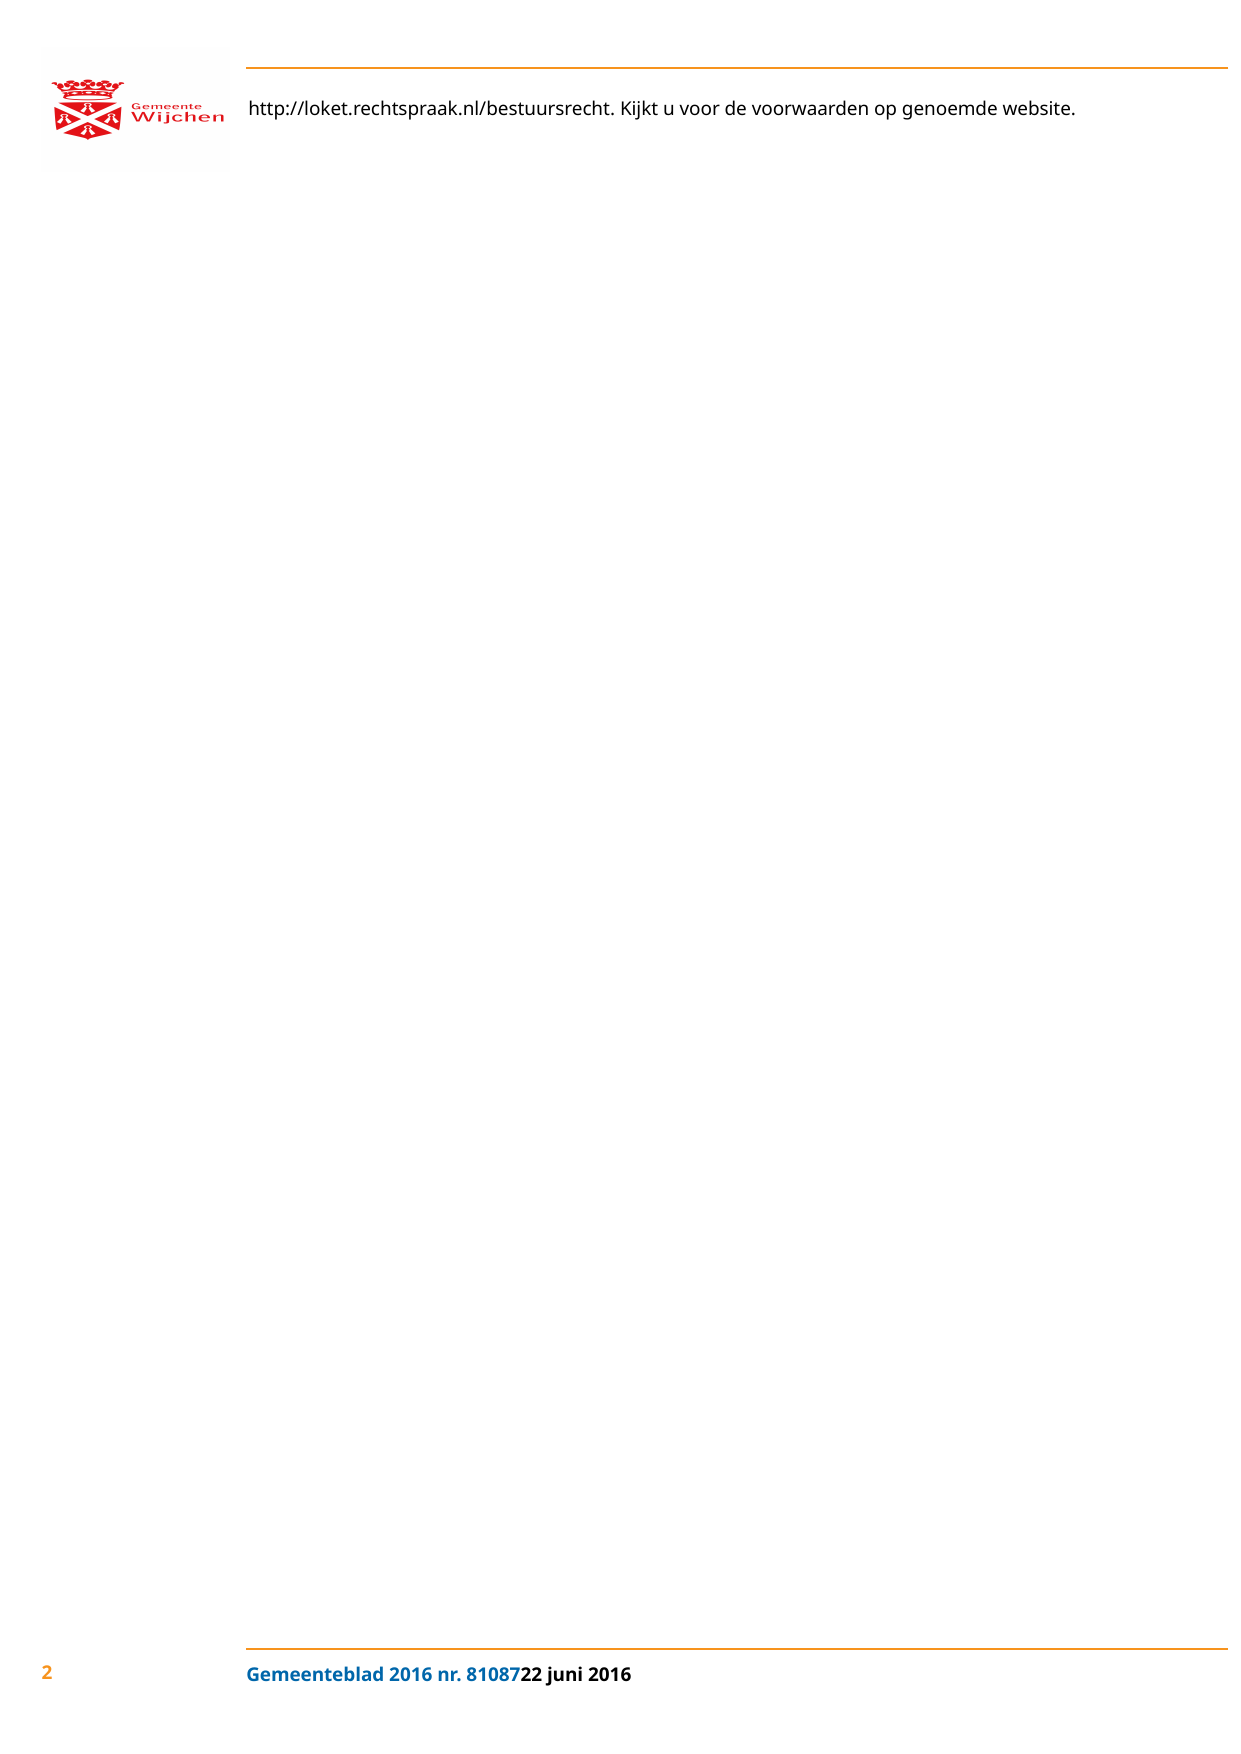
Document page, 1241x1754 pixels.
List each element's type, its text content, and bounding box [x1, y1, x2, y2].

text http://loket.rechtspraak.nl/bestuursrecht. Kijkt u voor de voorwaarden op genoemde website. [248, 95, 1152, 121]
picture [41, 47, 231, 172]
